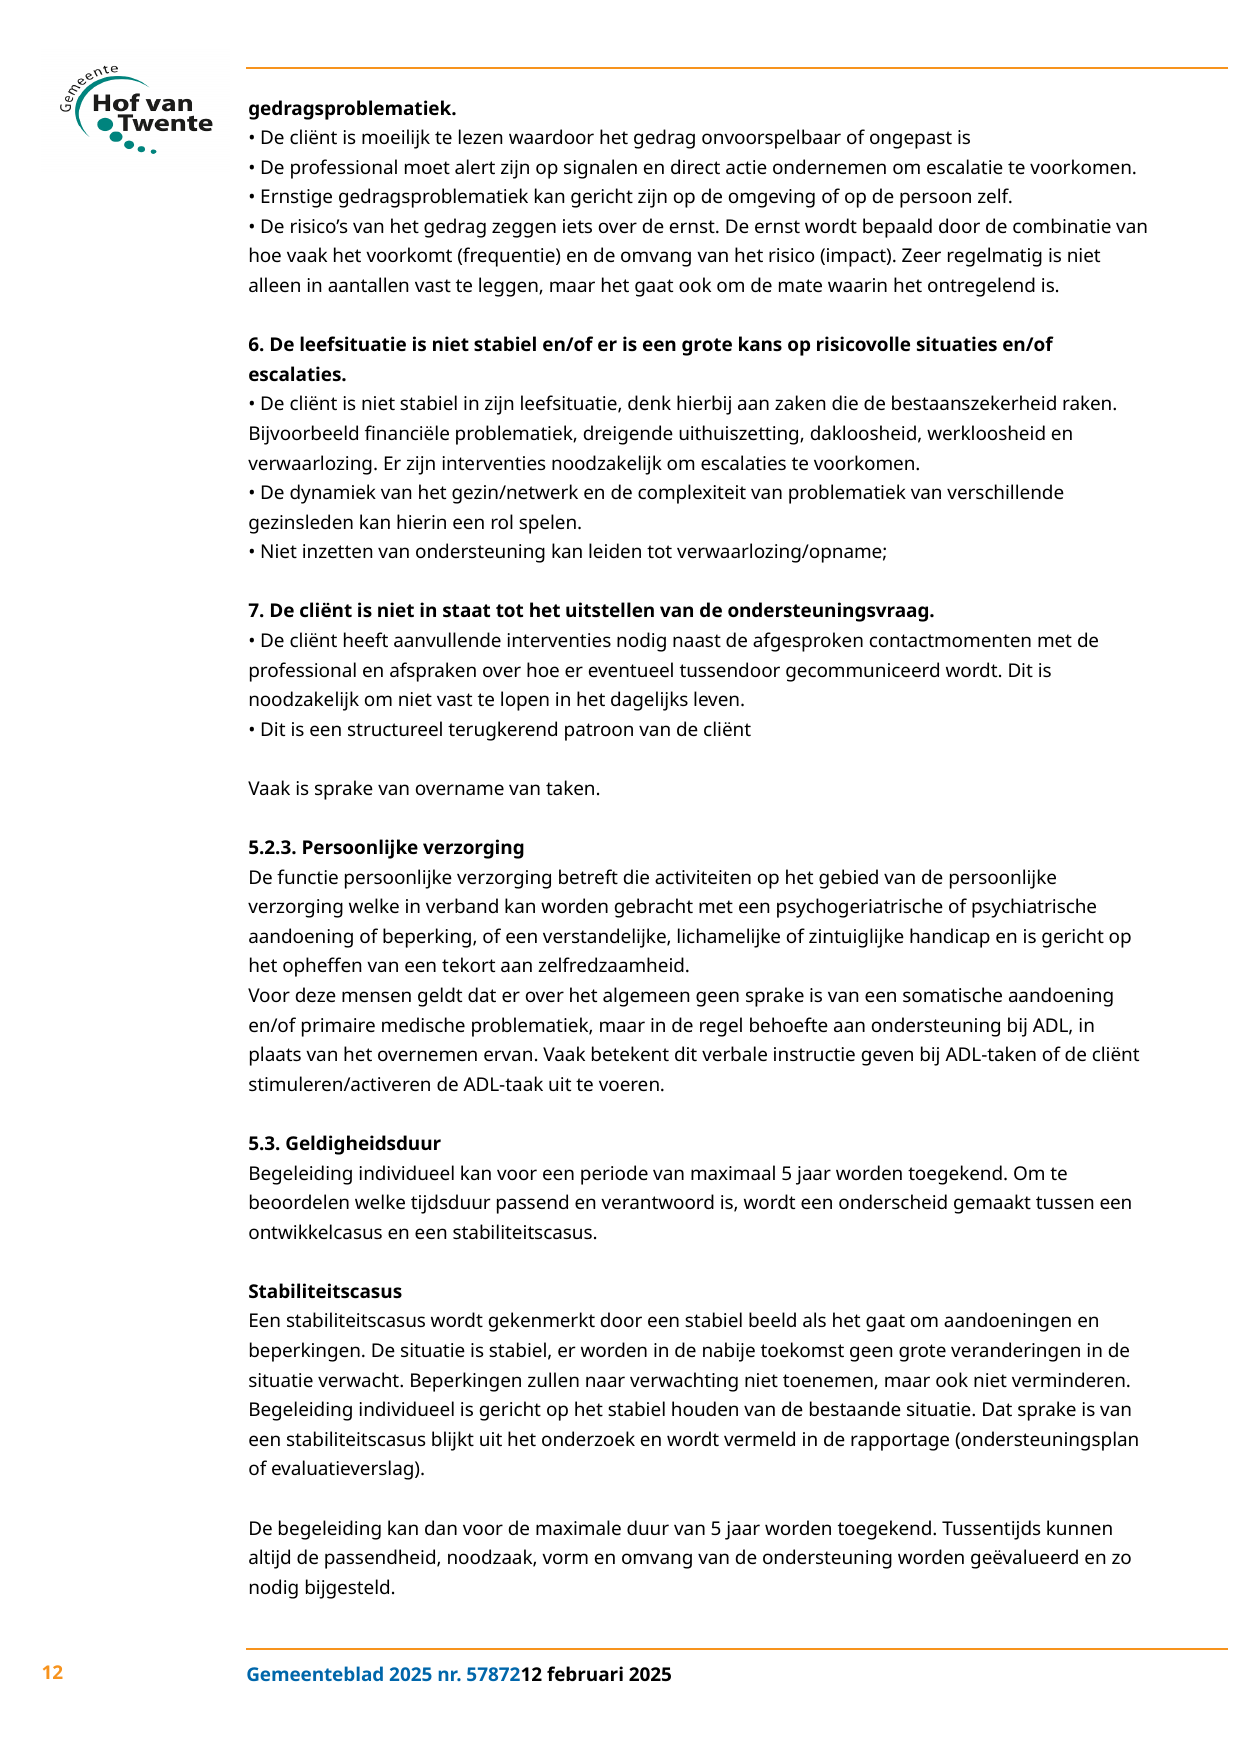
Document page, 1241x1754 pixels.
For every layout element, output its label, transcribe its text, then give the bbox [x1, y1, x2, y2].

text • De cliënt heeft aanvullende interventies nodig naast de afgesproken contactmomenten met de professional en afspraken over hoe er eventueel tussendoor gecommuniceerd wordt. Dit is noodzakelijk om niet vast te lopen in het dagelijks leven. [248, 627, 1152, 712]
text Vaak is sprake van overname van taken. [248, 775, 1152, 801]
text 6. De leefsituatie is niet stabiel en/of er is een grote kans op risicovolle situaties en/of escalaties. [248, 331, 1152, 387]
text • De professional moet alert zijn op signalen en direct actie ondernemen om escalatie te voorkomen. [248, 154, 1152, 180]
picture [41, 47, 231, 172]
text 5.3. Geldigheidsduur [248, 1130, 1152, 1156]
text De begeleiding kan dan voor de maximale duur van 5 jaar worden toegekend. Tussentijds kunnen altijd de passendheid, noodzaak, vorm en omvang van de ondersteuning worden geëvalueerd en zo nodig bijgesteld. [248, 1515, 1152, 1600]
text • De dynamiek van het gezin/netwerk en de complexiteit van problematiek van verschillende gezinsleden kan hierin een rol spelen. [248, 479, 1152, 535]
text • De cliënt is moeilijk te lezen waardoor het gedrag onvoorspelbaar of ongepast is [248, 124, 1152, 150]
text • Niet inzetten van ondersteuning kan leiden tot verwaarlozing/opname; [248, 538, 1152, 564]
text • De cliënt is niet stabiel in zijn leefsituatie, denk hierbij aan zaken die de bestaanszekerheid raken. Bijvoorbeeld financiële problematiek, dreigende uithuiszetting, dakloosheid, werkloosheid en verwaarlozing. Er zijn interventies noodzakelijk om escalaties te voorkomen. [248, 391, 1152, 476]
text 5.2.3. Persoonlijke verzorging [248, 834, 1152, 860]
text • Ernstige gedragsproblematiek kan gericht zijn op de omgeving of op de persoon zelf. [248, 183, 1152, 209]
text • Dit is een structureel terugkerend patroon van de cliënt [248, 716, 1152, 742]
text 7. De cliënt is niet in staat tot het uitstellen van de ondersteuningsvraag. [248, 598, 1152, 623]
text Voor deze mensen geldt dat er over het algemeen geen sprake is van een somatische aandoening en/of primaire medische problematiek, maar in de regel behoefte aan ondersteuning bij ADL, in plaats van het overnemen ervan. Vaak betekent dit verbale instructie geven bij ADL-taken of de cliënt stimuleren/activeren de ADL-taak uit te voeren. [248, 982, 1152, 1097]
text Begeleiding individueel kan voor een periode van maximaal 5 jaar worden toegekend. Om te beoordelen welke tijdsduur passend en verantwoord is, wordt een onderscheid gemaakt tussen een ontwikkelcasus en een stabiliteitscasus. [248, 1160, 1152, 1245]
text Een stabiliteitscasus wordt gekenmerkt door een stabiel beeld als het gaat om aandoeningen en beperkingen. De situatie is stabiel, er worden in de nabije toekomst geen grote veranderingen in de situatie verwacht. Beperkingen zullen naar verwachting niet toenemen, maar ook niet verminderen. Begeleiding individueel is gericht op het stabiel houden van de bestaande situatie. Dat sprake is van een stabiliteitscasus blijkt uit het onderzoek en wordt vermeld in de rapportage (ondersteuningsplan of evaluatieverslag). [248, 1308, 1152, 1481]
text • De risico’s van het gedrag zeggen iets over de ernst. De ernst wordt bepaald door de combinatie van hoe vaak het voorkomt (frequentie) en de omvang van het risico (impact). Zeer regelmatig is niet alleen in aantallen vast te leggen, maar het gaat ook om de mate waarin het ontregelend is. [248, 213, 1152, 298]
text gedragsproblematiek. [248, 95, 1152, 121]
text Stabiliteitscasus [248, 1278, 1152, 1304]
text De functie persoonlijke verzorging betreft die activiteiten op het gebied van de persoonlijke verzorging welke in verband kan worden gebracht met een psychogeriatrische of psychiatrische aandoening of beperking, of een verstandelijke, lichamelijke of zintuiglijke handicap en is gericht op het opheffen van een tekort aan zelfredzaamheid. [248, 864, 1152, 978]
